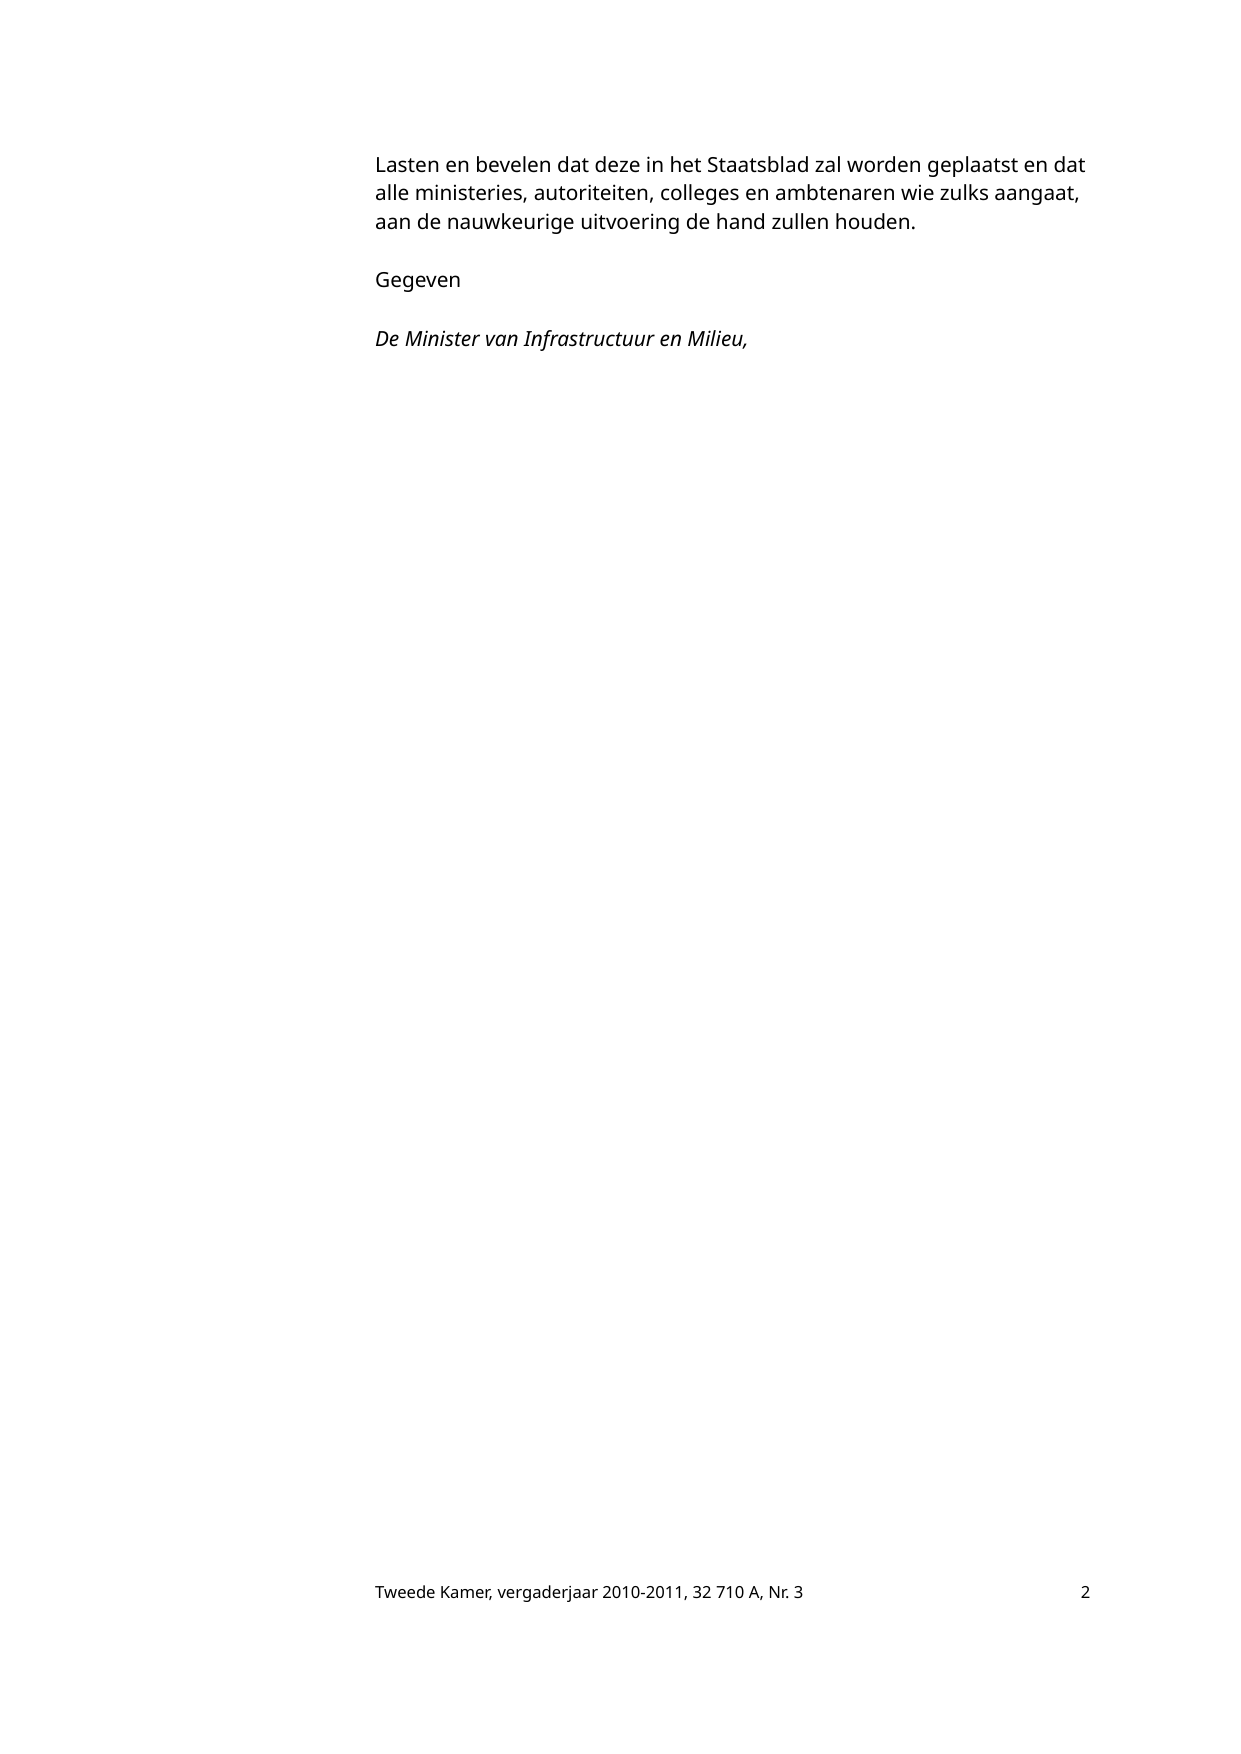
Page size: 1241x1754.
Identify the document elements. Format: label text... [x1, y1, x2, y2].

text Gegeven [375, 265, 1090, 294]
text Lasten en bevelen dat deze in het Staatsblad zal worden geplaatst en dat alle ministeries, autoriteiten, colleges en ambtenaren wie zulks aangaat, aan de nauwkeurige uitvoering de hand zullen houden. [375, 150, 1090, 235]
text De Minister van Infrastructuur en Milieu, [375, 324, 1090, 352]
